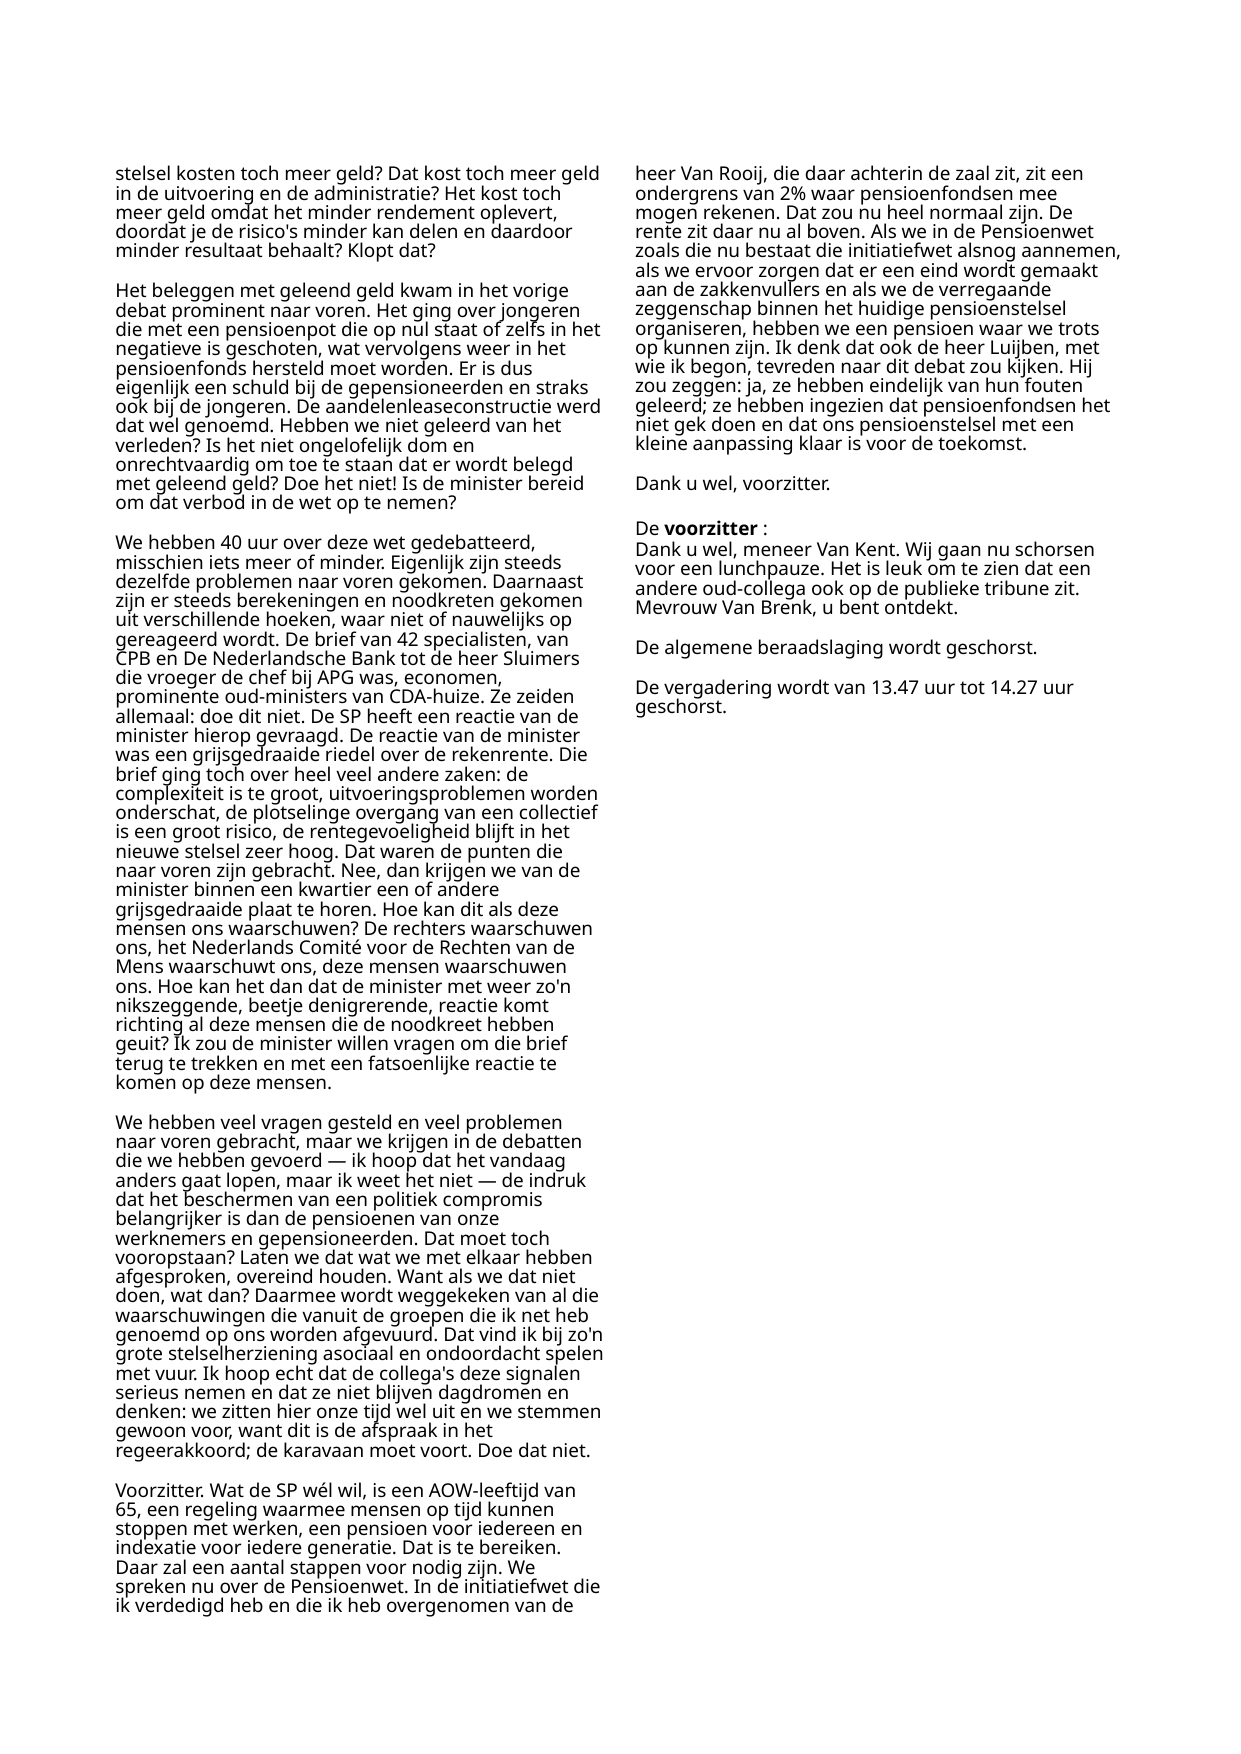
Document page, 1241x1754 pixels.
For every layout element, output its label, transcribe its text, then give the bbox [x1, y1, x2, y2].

text heer Van Rooij, die daar achterin de zaal zit, zit een ondergrens van 2% waar pensioenfondsen mee mogen rekenen. Dat zou nu heel normaal zijn. De rente zit daar nu al boven. Als we in de Pensioenwet zoals die nu bestaat die initiatiefwet alsnog aannemen, als we ervoor zorgen dat er een eind wordt gemaakt aan de zakkenvullers en als we de verregaande zeggenschap binnen het huidige pensioenstelsel organiseren, hebben we een pensioen waar we trots op kunnen zijn. Ik denk dat ook de heer Luijben, met wie ik begon, tevreden naar dit debat zou kijken. Hij zou zeggen: ja, ze hebben eindelijk van hun fouten geleerd; ze hebben ingezien dat pensioenfondsen het niet gek doen en dat ons pensioenstelsel met een kleine aanpassing klaar is voor de toekomst. [635, 165, 1125, 454]
text De voorzitter : [635, 515, 1125, 541]
text Voorzitter. Wat de SP wél wil, is een AOW-leeftijd van 65, een regeling waarmee mensen op tijd kunnen stoppen met werken, een pensioen voor iedereen en indexatie voor iedere generatie. Dat is te bereiken. Daar zal een aantal stappen voor nodig zijn. We spreken nu over de Pensioenwet. In de initiatiefwet die ik verdedigd heb en die ik heb overgenomen van de [115, 1482, 605, 1616]
text Het beleggen met geleend geld kwam in het vorige debat prominent naar voren. Het ging over jongeren die met een pensioenpot die op nul staat of zelfs in het negatieve is geschoten, wat vervolgens weer in het pensioenfonds hersteld moet worden. Er is dus eigenlijk een schuld bij de gepensioneerden en straks ook bij de jongeren. De aandelenleaseconstructie werd dat wel genoemd. Hebben we niet geleerd van het verleden? Is het niet ongelofelijk dom en onrechtvaardig om toe te staan dat er wordt belegd met geleend geld? Doe het niet! Is de minister bereid om dat verbod in de wet op te nemen? [115, 282, 605, 514]
text We hebben 40 uur over deze wet gedebatteerd, misschien iets meer of minder. Eigenlijk zijn steeds dezelfde problemen naar voren gekomen. Daarnaast zijn er steeds berekeningen en noodkreten gekomen uit verschillende hoeken, waar niet of nauwelijks op gereageerd wordt. De brief van 42 specialisten, van CPB en De Nederlandsche Bank tot de heer Sluimers die vroeger de chef bij APG was, economen, prominente oud-ministers van CDA-huize. Ze zeiden allemaal: doe dit niet. De SP heeft een reactie van de minister hierop gevraagd. De reactie van de minister was een grijsgedraaide riedel over de rekenrente. Die brief ging toch over heel veel andere zaken: de complexiteit is te groot, uitvoeringsproblemen worden onderschat, de plotselinge overgang van een collectief is een groot risico, de rentegevoeligheid blijft in het nieuwe stelsel zeer hoog. Dat waren de punten die naar voren zijn gebracht. Nee, dan krijgen we van de minister binnen een kwartier een of andere grijsgedraaide plaat te horen. Hoe kan dit als deze mensen ons waarschuwen? De rechters waarschuwen ons, het Nederlands Comité voor de Rechten van de Mens waarschuwt ons, deze mensen waarschuwen ons. Hoe kan het dan dat de minister met weer zo'n nikszeggende, beetje denigrerende, reactie komt richting al deze mensen die de noodkreet hebben geuit? Ik zou de minister willen vragen om die brief terug te trekken en met een fatsoenlijke reactie te komen op deze mensen. [115, 534, 605, 1093]
text stelsel kosten toch meer geld? Dat kost toch meer geld in de uitvoering en de administratie? Het kost toch meer geld omdat het minder rendement oplevert, doordat je de risico's minder kan delen en daardoor minder resultaat behaalt? Klopt dat? [115, 165, 605, 262]
text We hebben veel vragen gesteld en veel problemen naar voren gebracht, maar we krijgen in de debatten die we hebben gevoerd — ik hoop dat het vandaag anders gaat lopen, maar ik weet het niet — de indruk dat het beschermen van een politiek compromis belangrijker is dan de pensioenen van onze werknemers en gepensioneerden. Dat moet toch vooropstaan? Laten we dat wat we met elkaar hebben afgesproken, overeind houden. Want als we dat niet doen, wat dan? Daarmee wordt weggekeken van al die waarschuwingen die vanuit de groepen die ik net heb genoemd op ons worden afgevuurd. Dat vind ik bij zo'n grote stelselherziening asociaal en ondoordacht spelen met vuur. Ik hoop echt dat de collega's deze signalen serieus nemen en dat ze niet blijven dagdromen en denken: we zitten hier onze tijd wel uit en we stemmen gewoon voor, want dit is de afspraak in het regeerakkoord; de karavaan moet voort. Doe dat niet. [115, 1114, 605, 1461]
text Dank u wel, meneer Van Kent. Wij gaan nu schorsen voor een lunchpauze. Het is leuk om te zien dat een andere oud-collega ook op de publieke tribune zit. Mevrouw Van Brenk, u bent ontdekt. [635, 541, 1125, 618]
text De vergadering wordt van 13.47 uur tot 14.27 uur geschorst. [635, 679, 1125, 717]
text Dank u wel, voorzitter. [635, 475, 1125, 494]
text De algemene beraadslaging wordt geschorst. [635, 639, 1125, 658]
